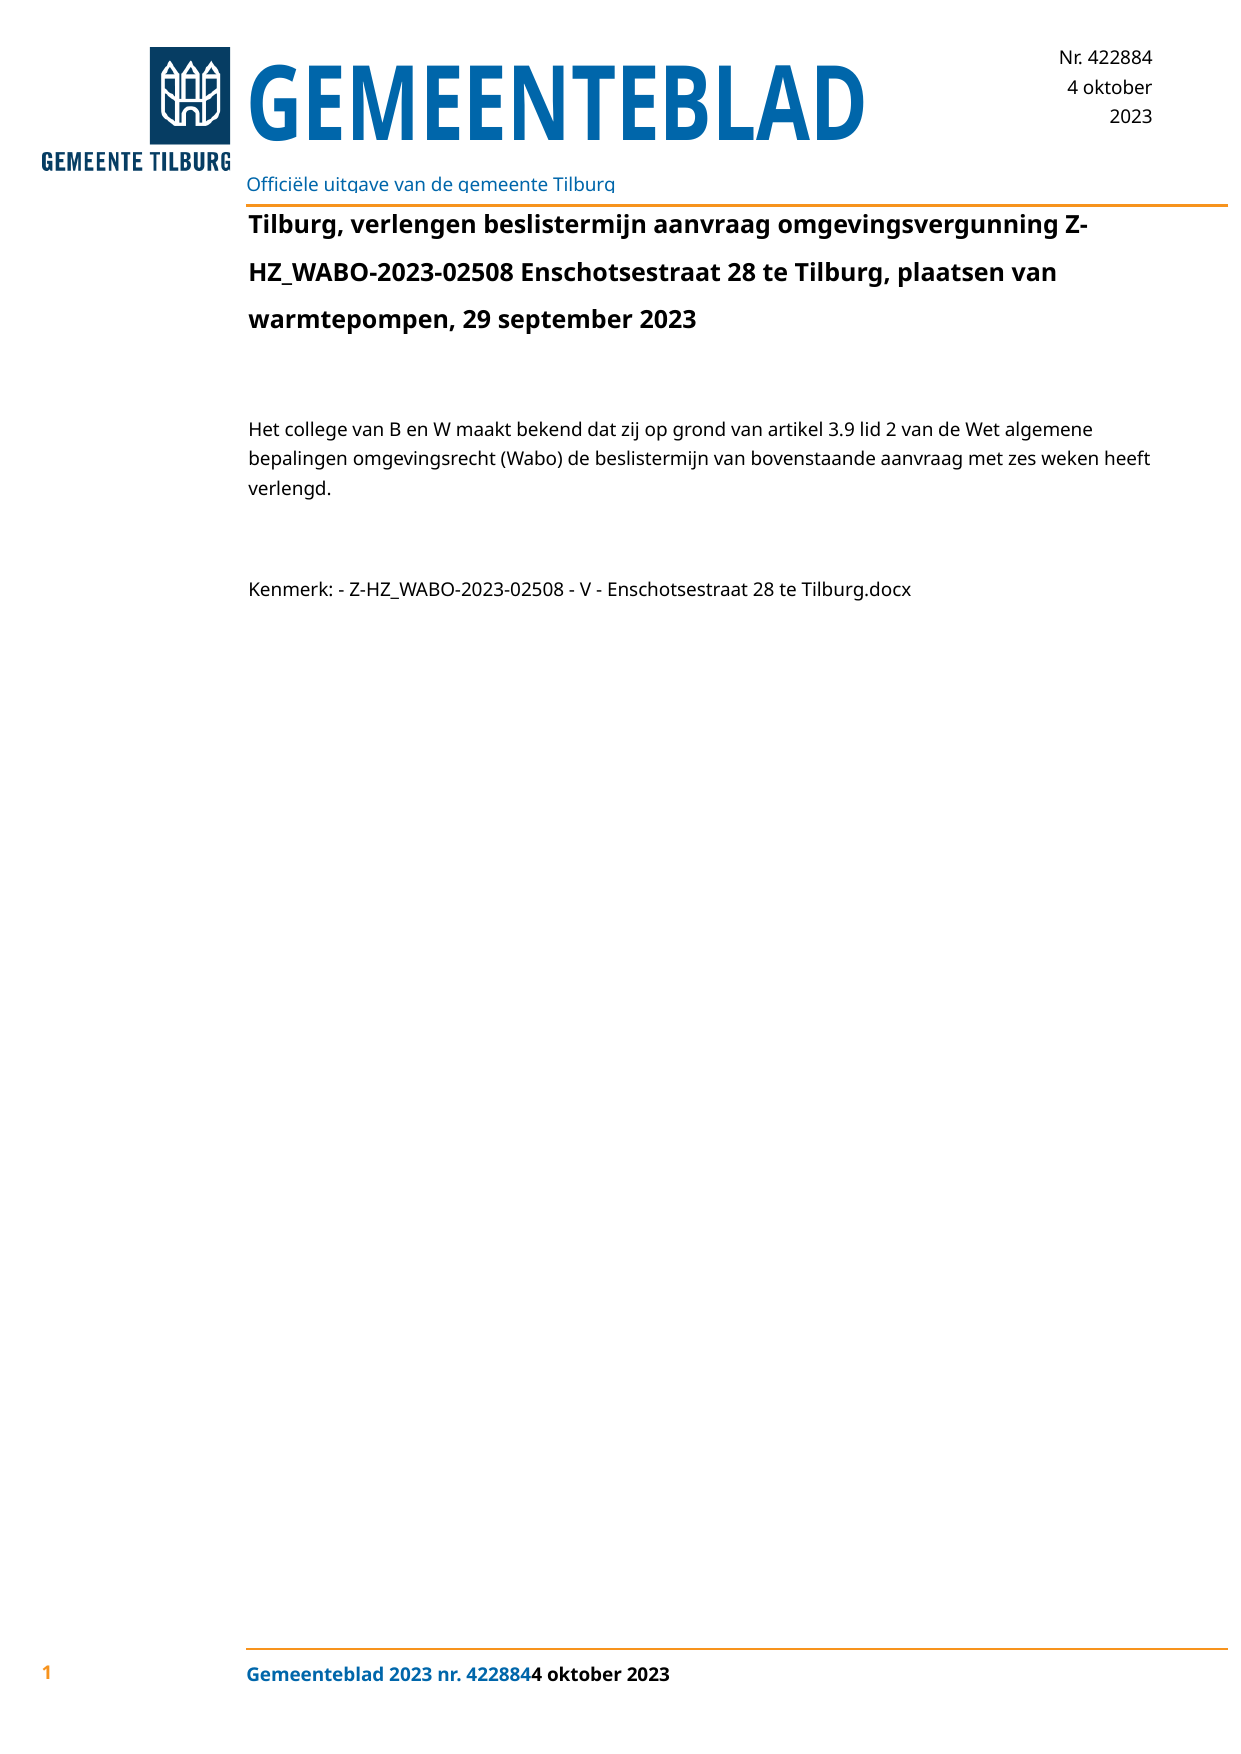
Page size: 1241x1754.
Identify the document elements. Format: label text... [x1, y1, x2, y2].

text Tilburg, verlengen beslistermijn aanvraag omgevingsvergunning Z-HZ_WABO-2023-02508 Enschotsestraat 28 te Tilburg, plaatsen van warmtepompen, 29 september 2023 [248, 207, 1152, 336]
text Het college van B en W maakt bekend dat zij op grond van artikel 3.9 lid 2 van de Wet algemene bepalingen omgevingsrecht (Wabo) de beslistermijn van bovenstaande aanvraag met zes weken heeft verlengd. [248, 416, 1152, 501]
text Kenmerk: - Z-HZ_WABO-2023-02508 - V - Enschotsestraat 28 te Tilburg.docx [248, 576, 1152, 602]
picture [41, 47, 231, 172]
